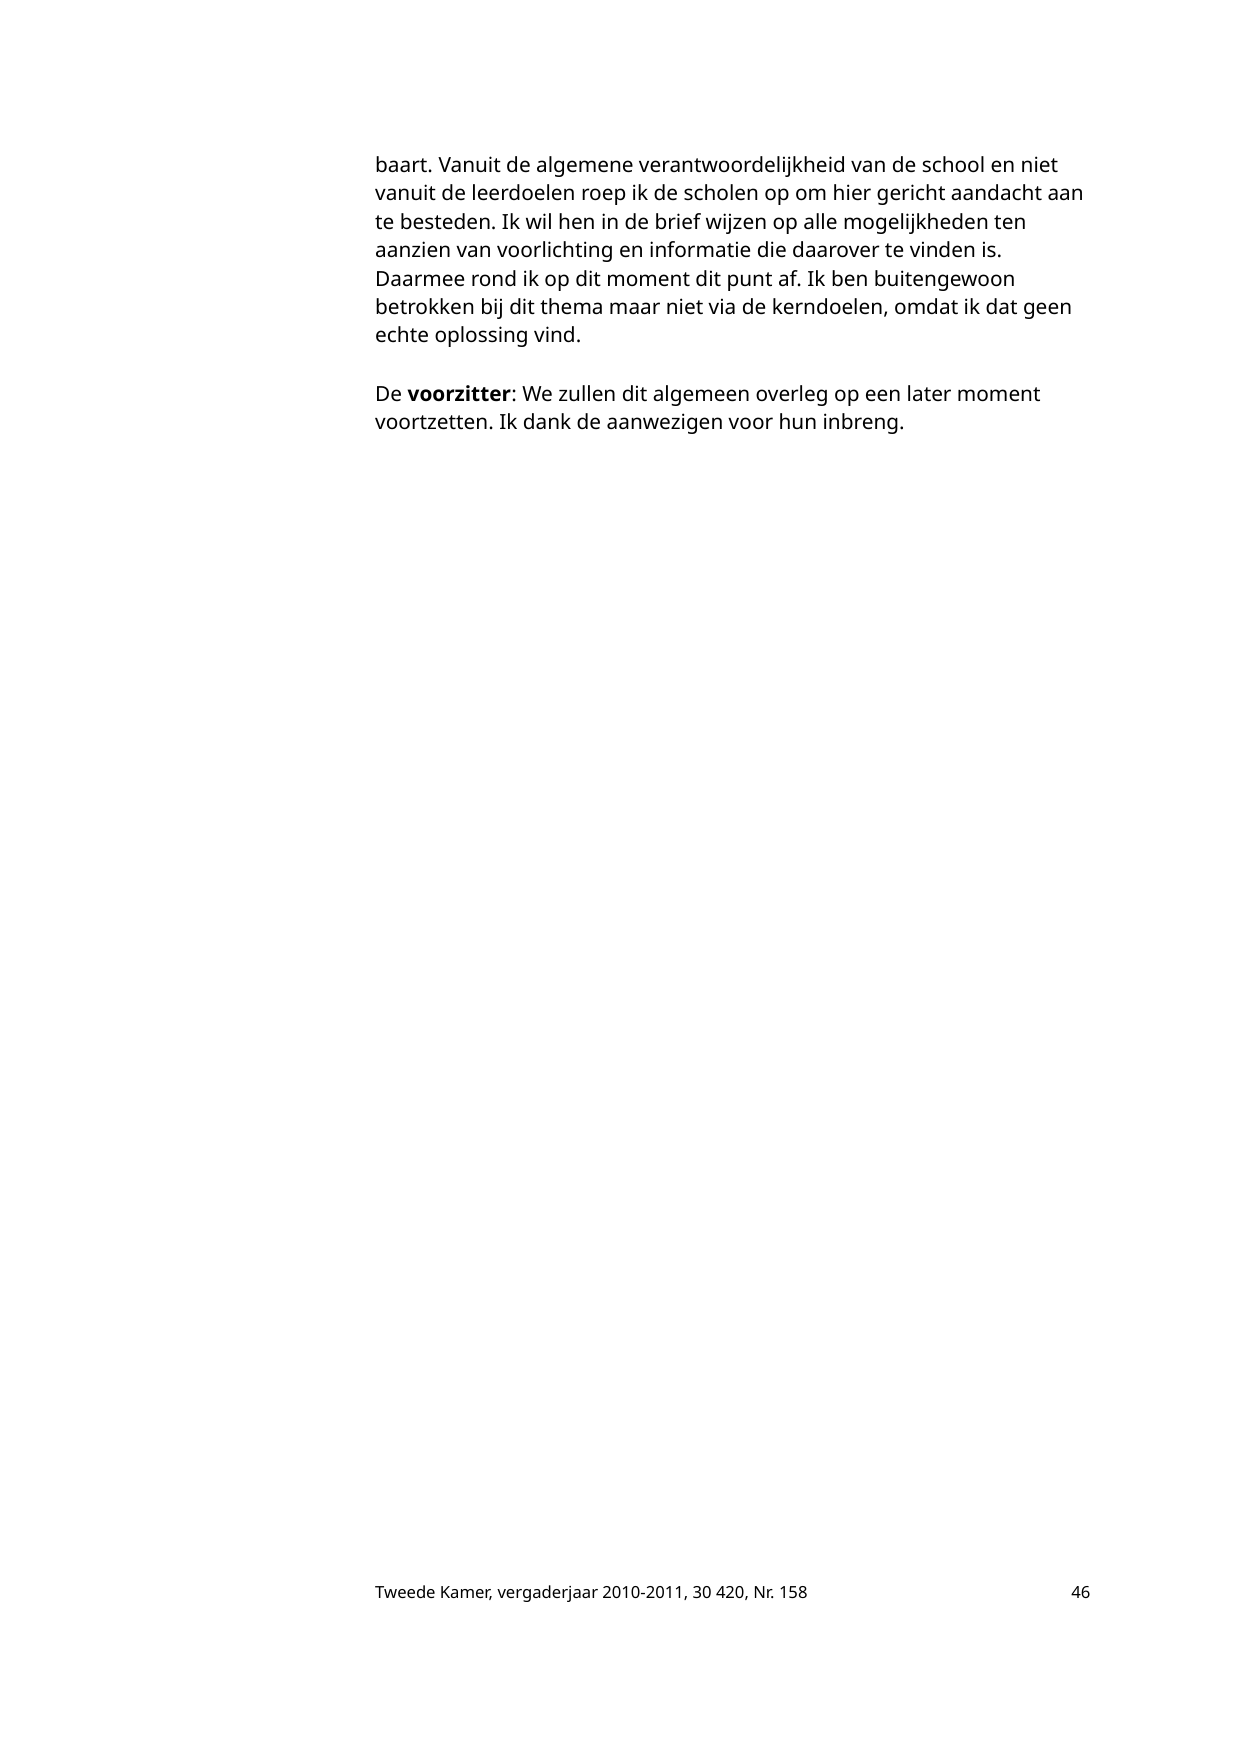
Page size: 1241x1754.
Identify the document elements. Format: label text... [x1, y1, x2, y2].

text De voorzitter: We zullen dit algemeen overleg op een later moment voortzetten. Ik dank de aanwezigen voor hun inbreng. [375, 379, 1090, 436]
text baart. Vanuit de algemene verantwoordelijkheid van de school en niet vanuit de leerdoelen roep ik de scholen op om hier gericht aandacht aan te besteden. Ik wil hen in de brief wijzen op alle mogelijkheden ten aanzien van voorlichting en informatie die daarover te vinden is. Daarmee rond ik op dit moment dit punt af. Ik ben buitengewoon betrokken bij dit thema maar niet via de kerndoelen, omdat ik dat geen echte oplossing vind. [375, 150, 1090, 349]
